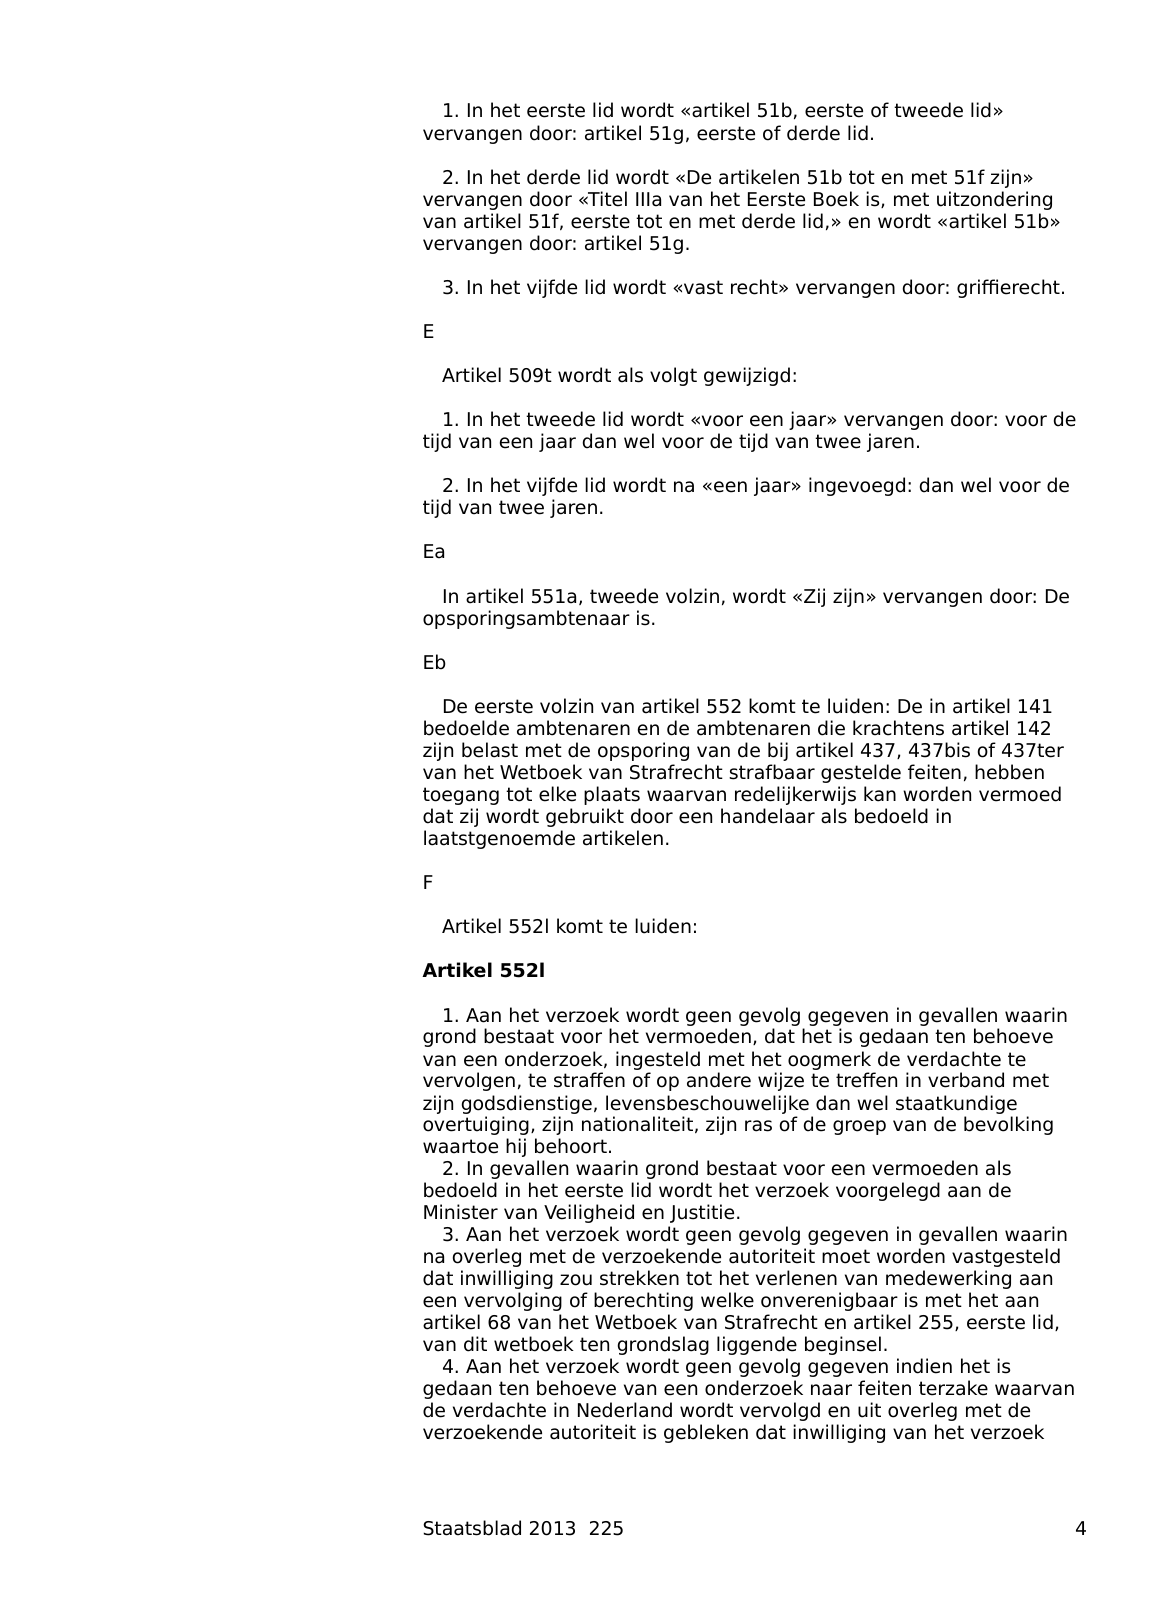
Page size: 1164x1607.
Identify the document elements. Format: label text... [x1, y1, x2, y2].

text 2. In het derde lid wordt «De artikelen 51b tot en met 51f zijn» vervangen door «Titel IIIa van het Eerste Boek is, met uitzondering van artikel 51f, eerste tot en met derde lid,» en wordt «artikel 51b» vervangen door: artikel 51g. [422, 167, 1087, 254]
text 2. In gevallen waarin grond bestaat voor een vermoeden als bedoeld in het eerste lid wordt het verzoek voorgelegd aan de Minister van Veiligheid en Justitie. [422, 1158, 1087, 1224]
text F [422, 872, 1087, 894]
text 4. Aan het verzoek wordt geen gevolg gegeven indien het is gedaan ten behoeve van een onderzoek naar feiten terzake waarvan de verdachte in Nederland wordt vervolgd en uit overleg met de verzoekende autoriteit is gebleken dat inwilliging van het verzoek [422, 1356, 1087, 1444]
text In artikel 551a, tweede volzin, wordt «Zij zijn» vervangen door: De opsporingsambtenaar is. [422, 586, 1087, 629]
text E [422, 321, 1087, 343]
text 1. In het eerste lid wordt «artikel 51b, eerste of tweede lid» vervangen door: artikel 51g, eerste of derde lid. [422, 100, 1087, 144]
text De eerste volzin van artikel 552 komt te luiden: De in artikel 141 bedoelde ambtenaren en de ambtenaren die krachtens artikel 142 zijn belast met de opsporing van de bij artikel 437, 437bis of 437ter van het Wetboek van Strafrecht strafbaar gestelde feiten, hebben toegang tot elke plaats waarvan redelijkerwijs kan worden vermoed dat zij wordt gebruikt door een handelaar als bedoeld in laatstgenoemde artikelen. [422, 696, 1087, 850]
text 1. Aan het verzoek wordt geen gevolg gegeven in gevallen waarin grond bestaat voor het vermoeden, dat het is gedaan ten behoeve van een onderzoek, ingesteld met het oogmerk de verdachte te vervolgen, te straffen of op andere wijze te treffen in verband met zijn godsdienstige, levensbeschouwelijke dan wel staatkundige overtuiging, zijn nationaliteit, zijn ras of de groep van de bevolking waartoe hij behoort. [422, 1004, 1087, 1158]
text Ea [422, 541, 1087, 563]
text 1. In het tweede lid wordt «voor een jaar» vervangen door: voor de tijd van een jaar dan wel voor de tijd van twee jaren. [422, 409, 1087, 453]
text Artikel 552l komt te luiden: [422, 916, 1087, 938]
text 3. Aan het verzoek wordt geen gevolg gegeven in gevallen waarin na overleg met de verzoekende autoriteit moet worden vastgesteld dat inwilliging zou strekken tot het verlenen van medewerking aan een vervolging of berechting welke onverenigbaar is met het aan artikel 68 van het Wetboek van Strafrecht en artikel 255, eerste lid, van dit wetboek ten grondslag liggende beginsel. [422, 1224, 1087, 1356]
text Eb [422, 652, 1087, 674]
subtitle Artikel 552l [422, 960, 1087, 982]
text 2. In het vijfde lid wordt na «een jaar» ingevoegd: dan wel voor de tijd van twee jaren. [422, 475, 1087, 519]
text 3. In het vijfde lid wordt «vast recht» vervangen door: griffierecht. [422, 277, 1087, 299]
text Artikel 509t wordt als volgt gewijzigd: [422, 365, 1087, 387]
